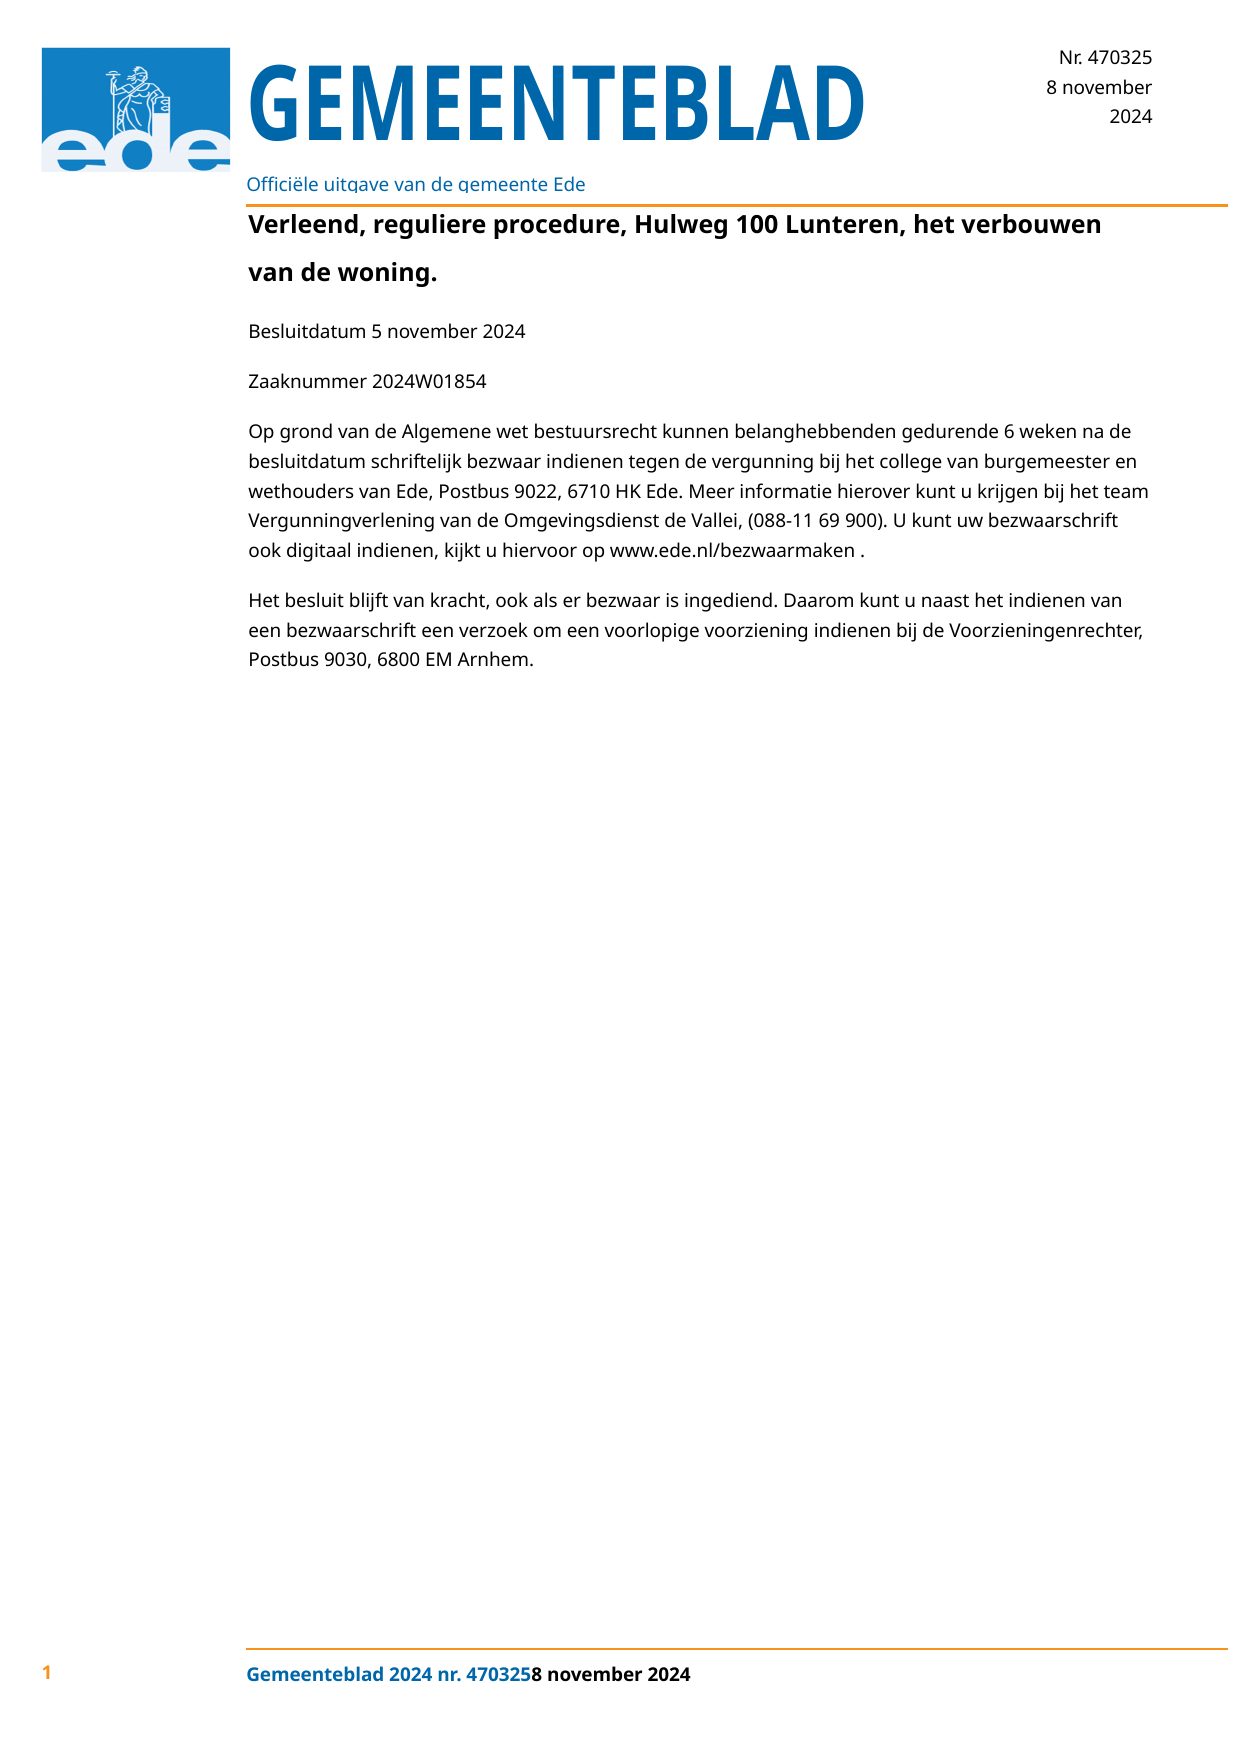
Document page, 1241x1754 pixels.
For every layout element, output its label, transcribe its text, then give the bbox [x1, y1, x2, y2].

text Verleend, reguliere procedure, Hulweg 100 Lunteren, het verbouwen van de woning. [248, 207, 1152, 288]
text Het besluit blijft van kracht, ook als er bezwaar is ingediend. Daarom kunt u naast het indienen van een bezwaarschrift een verzoek om een voorlopige voorziening indienen bij de Voorzieningenrechter, Postbus 9030, 6800 EM Arnhem. [248, 587, 1152, 672]
text Op grond van de Algemene wet bestuursrecht kunnen belanghebbenden gedurende 6 weken na de besluitdatum schriftelijk bezwaar indienen tegen de vergunning bij het college van burgemeester en wethouders van Ede, Postbus 9022, 6710 HK Ede. Meer informatie hierover kunt u krijgen bij het team Vergunningverlening van de Omgevingsdienst de Vallei, (088-11 69 900). U kunt uw bezwaarschrift ook digitaal indienen, kijkt u hiervoor op www.ede.nl/bezwaarmaken . [248, 419, 1152, 563]
text Besluitdatum 5 november 2024 [248, 318, 1152, 344]
text Zaaknummer 2024W01854 [248, 368, 1152, 394]
picture [41, 47, 231, 172]
